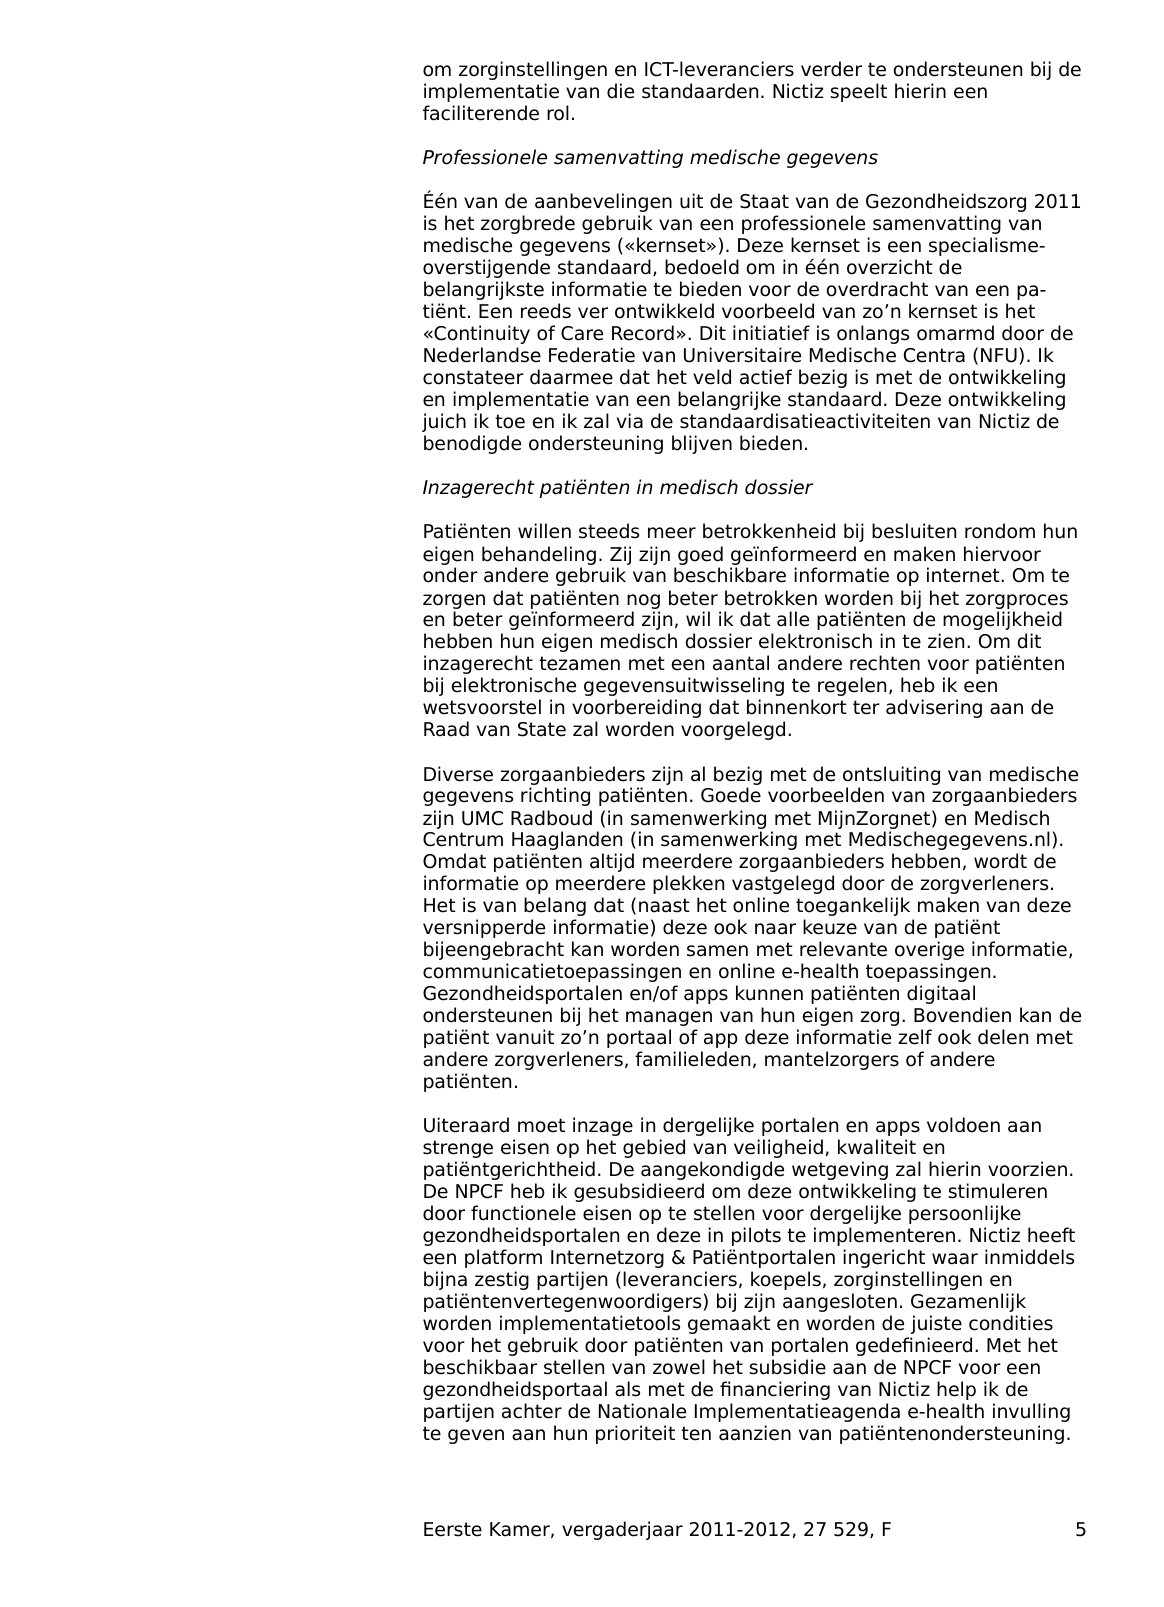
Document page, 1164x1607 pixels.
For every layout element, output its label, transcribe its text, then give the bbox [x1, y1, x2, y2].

text Één van de aanbevelingen uit de Staat van de Gezondheidszorg 2011 is het zorgbrede gebruik van een professionele samenvatting van medische gegevens («kernset»). Deze kernset is een specialisme-overstijgende standaard, bedoeld om in één overzicht de belangrijkste informatie te bieden voor de overdracht van een pa-tiënt. Een reeds ver ontwikkeld voorbeeld van zo’n kernset is het «Continuity of Care Record». Dit initiatief is onlangs omarmd door de Nederlandse Federatie van Universitaire Medische Centra (NFU). Ik constateer daarmee dat het veld actief bezig is met de ontwikkeling en implementatie van een belangrijke standaard. Deze ontwikkeling juich ik toe en ik zal via de standaardisatieactiviteiten van Nictiz de benodigde ondersteuning blijven bieden. [422, 191, 1087, 455]
subtitle Inzagerecht patiënten in medisch dossier [422, 477, 1087, 499]
text om zorginstellingen en ICT-leveranciers verder te ondersteunen bij de implementatie van die standaarden. Nictiz speelt hierin een faciliterende rol. [422, 59, 1087, 125]
subtitle Professionele samenvatting medische gegevens [422, 147, 1087, 169]
text Diverse zorgaanbieders zijn al bezig met de ontsluiting van medische gegevens richting patiënten. Goede voorbeelden van zorgaanbieders zijn UMC Radboud (in samenwerking met MijnZorgnet) en Medisch Centrum Haaglanden (in samenwerking met Medischegegevens.nl). Omdat patiënten altijd meerdere zorgaanbieders hebben, wordt de informatie op meerdere plekken vastgelegd door de zorgverleners. Het is van belang dat (naast het online toegankelijk maken van deze versnipperde informatie) deze ook naar keuze van de patiënt bijeengebracht kan worden samen met relevante overige informatie, communicatietoepassingen en online e-health toepassingen. Gezondheidsportalen en/of apps kunnen patiënten digitaal ondersteunen bij het managen van hun eigen zorg. Bovendien kan de patiënt vanuit zo’n portaal of app deze informatie zelf ook delen met andere zorgverleners, familieleden, mantelzorgers of andere patiënten. [422, 763, 1087, 1093]
text Patiënten willen steeds meer betrokkenheid bij besluiten rondom hun eigen behandeling. Zij zijn goed geïnformeerd en maken hiervoor onder andere gebruik van beschikbare informatie op internet. Om te zorgen dat patiënten nog beter betrokken worden bij het zorgproces en beter geïnformeerd zijn, wil ik dat alle patiënten de mogelijkheid hebben hun eigen medisch dossier elektronisch in te zien. Om dit inzagerecht tezamen met een aantal andere rechten voor patiënten bij elektronische gegevensuitwisseling te regelen, heb ik een wetsvoorstel in voorbereiding dat binnenkort ter advisering aan de Raad van State zal worden voorgelegd. [422, 521, 1087, 741]
text Uiteraard moet inzage in dergelijke portalen en apps voldoen aan strenge eisen op het gebied van veiligheid, kwaliteit en patiëntgerichtheid. De aangekondigde wetgeving zal hierin voorzien. De NPCF heb ik gesubsidieerd om deze ontwikkeling te stimuleren door functionele eisen op te stellen voor dergelijke persoonlijke gezondheidsportalen en deze in pilots te implementeren. Nictiz heeft een platform Internetzorg & Patiëntportalen ingericht waar inmiddels bijna zestig partijen (leveranciers, koepels, zorginstellingen en patiëntenvertegenwoordigers) bij zijn aangesloten. Gezamenlijk worden implementatietools gemaakt en worden de juiste condities voor het gebruik door patiënten van portalen gedefinieerd. Met het beschikbaar stellen van zowel het subsidie aan de NPCF voor een gezondheidsportaal als met de financiering van Nictiz help ik de partijen achter de Nationale Implementatieagenda e-health invulling te geven aan hun prioriteit ten aanzien van patiëntenondersteuning. [422, 1115, 1087, 1445]
